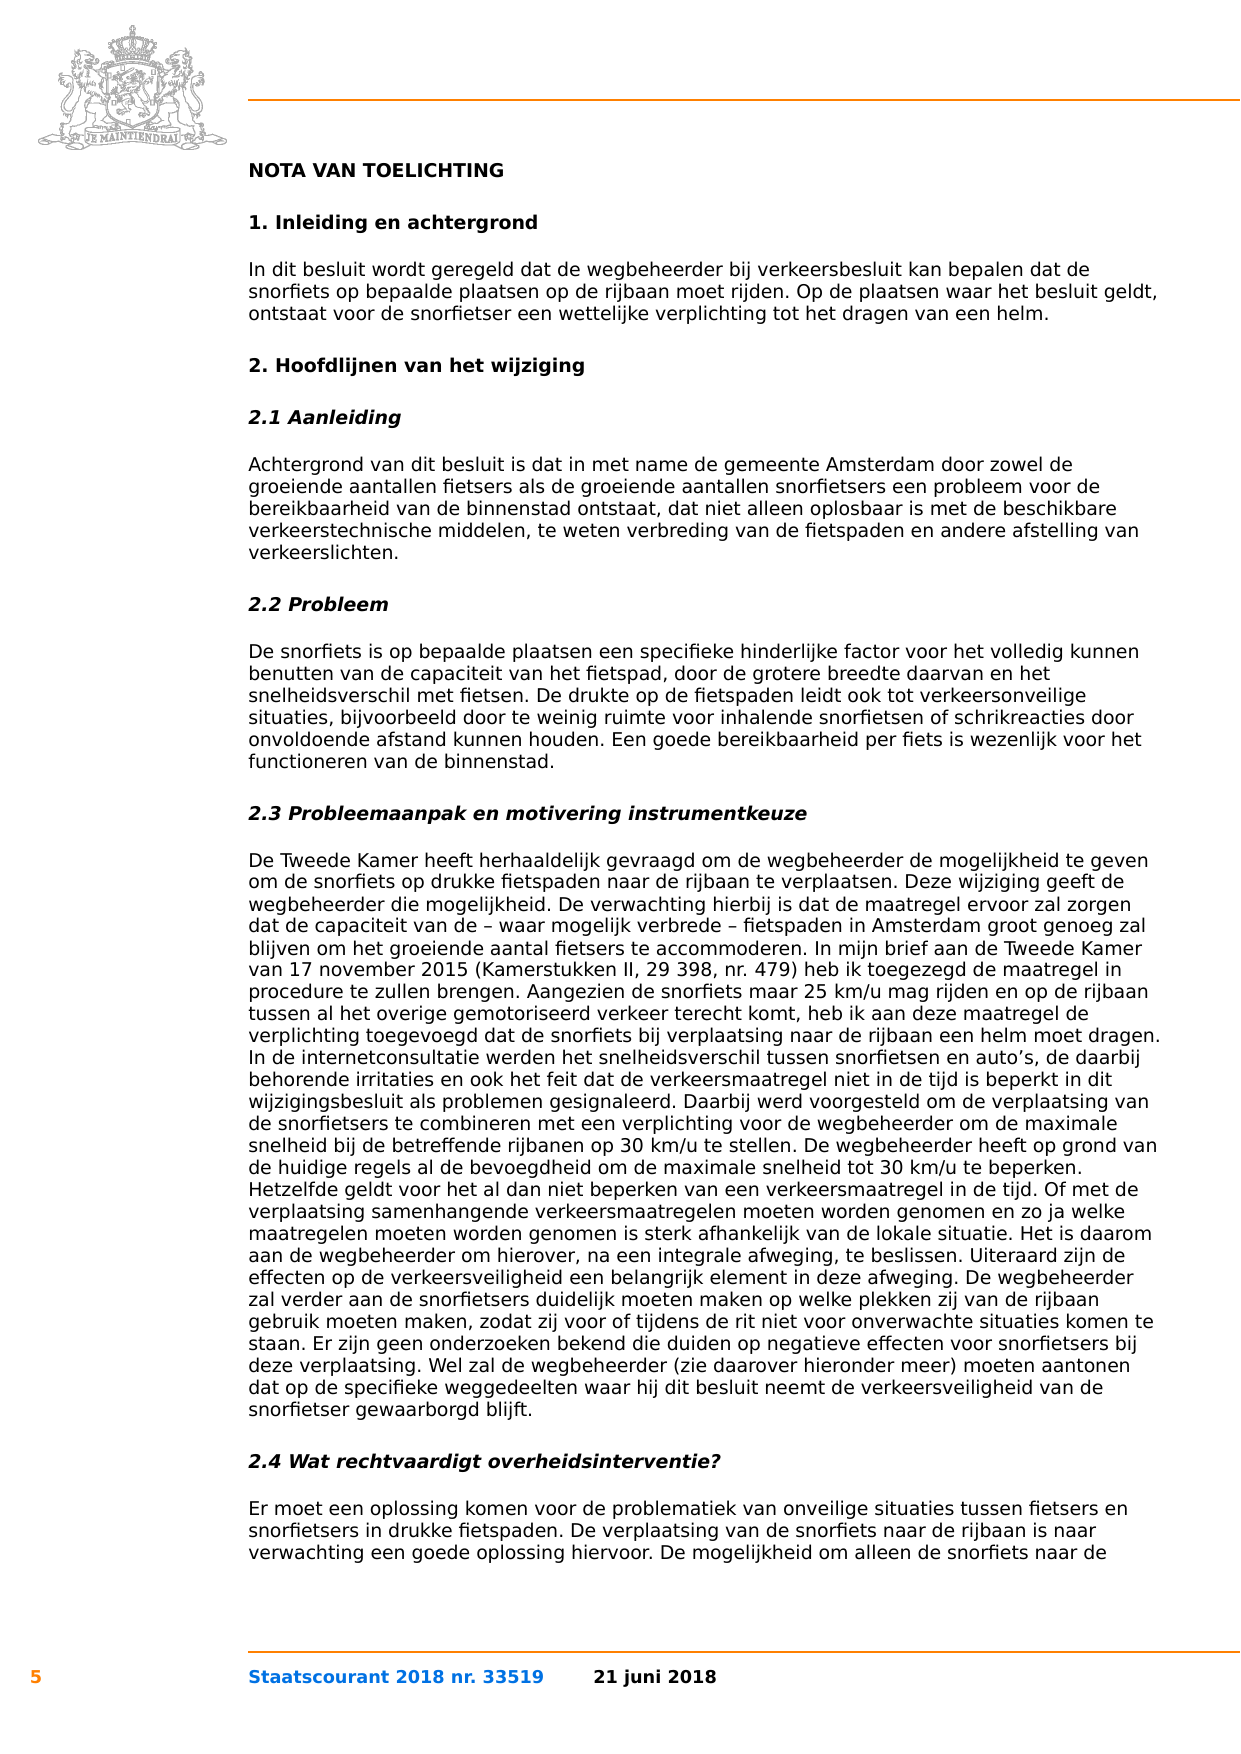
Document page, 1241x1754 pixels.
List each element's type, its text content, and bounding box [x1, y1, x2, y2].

subtitle 1. Inleiding en achtergrond [248, 212, 1163, 234]
subtitle 2.2 Probleem [248, 594, 1163, 616]
text Er moet een oplossing komen voor de problematiek van onveilige situaties tussen fietsers en snorfietsers in drukke fietspaden. De verplaatsing van de snorfiets naar de rijbaan is naar verwachting een goede oplossing hiervoor. De mogelijkheid om alleen de snorfiets naar de [248, 1498, 1163, 1564]
text De snorfiets is op bepaalde plaatsen een specifieke hinderlijke factor voor het volledig kunnen benutten van de capaciteit van het fietspad, door de grotere breedte daarvan en het snelheidsverschil met fietsen. De drukte op de fietspaden leidt ook tot verkeersonveilige situaties, bijvoorbeeld door te weinig ruimte voor inhalende snorfietsen of schrikreacties door onvoldoende afstand kunnen houden. Een goede bereikbaarheid per fiets is wezenlijk voor het functioneren van de binnenstad. [248, 641, 1163, 772]
text In dit besluit wordt geregeld dat de wegbeheerder bij verkeersbesluit kan bepalen dat de snorfiets op bepaalde plaatsen op de rijbaan moet rijden. Op de plaatsen waar het besluit geldt, ontstaat voor de snorfietser een wettelijke verplichting tot het dragen van een helm. [248, 259, 1163, 325]
picture [38, 25, 227, 150]
subtitle 2.3 Probleemaanpak en motivering instrumentkeuze [248, 802, 1163, 824]
subtitle 2.4 Wat rechtvaardigt overheidsinterventie? [248, 1451, 1163, 1473]
subtitle NOTA VAN TOELICHTING [248, 160, 1163, 182]
text De Tweede Kamer heeft herhaaldelijk gevraagd om de wegbeheerder de mogelijkheid te geven om de snorfiets op drukke fietspaden naar de rijbaan te verplaatsen. Deze wijziging geeft de wegbeheerder die mogelijkheid. De verwachting hierbij is dat de maatregel ervoor zal zorgen dat de capaciteit van de – waar mogelijk verbrede – fietspaden in Amsterdam groot genoeg zal blijven om het groeiende aantal fietsers te accommoderen. In mijn brief aan de Tweede Kamer van 17 november 2015 (Kamerstukken II, 29 398, nr. 479) heb ik toegezegd de maatregel in procedure te zullen brengen. Aangezien de snorfiets maar 25 km/u mag rijden en op de rijbaan tussen al het overige gemotoriseerd verkeer terecht komt, heb ik aan deze maatregel de verplichting toegevoegd dat de snorfiets bij verplaatsing naar de rijbaan een helm moet dragen. In de internetconsultatie werden het snelheidsverschil tussen snorfietsen en auto’s, de daarbij behorende irritaties en ook het feit dat de verkeersmaatregel niet in de tijd is beperkt in dit wijzigingsbesluit als problemen gesignaleerd. Daarbij werd voorgesteld om de verplaatsing van de snorfietsers te combineren met een verplichting voor de wegbeheerder om de maximale snelheid bij de betreffende rijbanen op 30 km/u te stellen. De wegbeheerder heeft op grond van de huidige regels al de bevoegdheid om de maximale snelheid tot 30 km/u te beperken. Hetzelfde geldt voor het al dan niet beperken van een verkeersmaatregel in de tijd. Of met de verplaatsing samenhangende verkeersmaatregelen moeten worden genomen en zo ja welke maatregelen moeten worden genomen is sterk afhankelijk van de lokale situatie. Het is daarom aan de wegbeheerder om hierover, na een integrale afweging, te beslissen. Uiteraard zijn de effecten op de verkeersveiligheid een belangrijk element in deze afweging. De wegbeheerder zal verder aan de snorfietsers duidelijk moeten maken op welke plekken zij van de rijbaan gebruik moeten maken, zodat zij voor of tijdens de rit niet voor onverwachte situaties komen te staan. Er zijn geen onderzoeken bekend die duiden op negatieve effecten voor snorfietsers bij deze verplaatsing. Wel zal de wegbeheerder (zie daarover hieronder meer) moeten aantonen dat op de specifieke weggedeelten waar hij dit besluit neemt de verkeersveiligheid van de snorfietser gewaarborgd blijft. [248, 849, 1163, 1421]
subtitle 2.1 Aanleiding [248, 407, 1163, 429]
text Achtergrond van dit besluit is dat in met name de gemeente Amsterdam door zowel de groeiende aantallen fietsers als de groeiende aantallen snorfietsers een probleem voor de bereikbaarheid van de binnenstad ontstaat, dat niet alleen oplosbaar is met de beschikbare verkeerstechnische middelen, te weten verbreding van de fietspaden en andere afstelling van verkeerslichten. [248, 454, 1163, 564]
subtitle 2. Hoofdlijnen van het wijziging [248, 355, 1163, 377]
